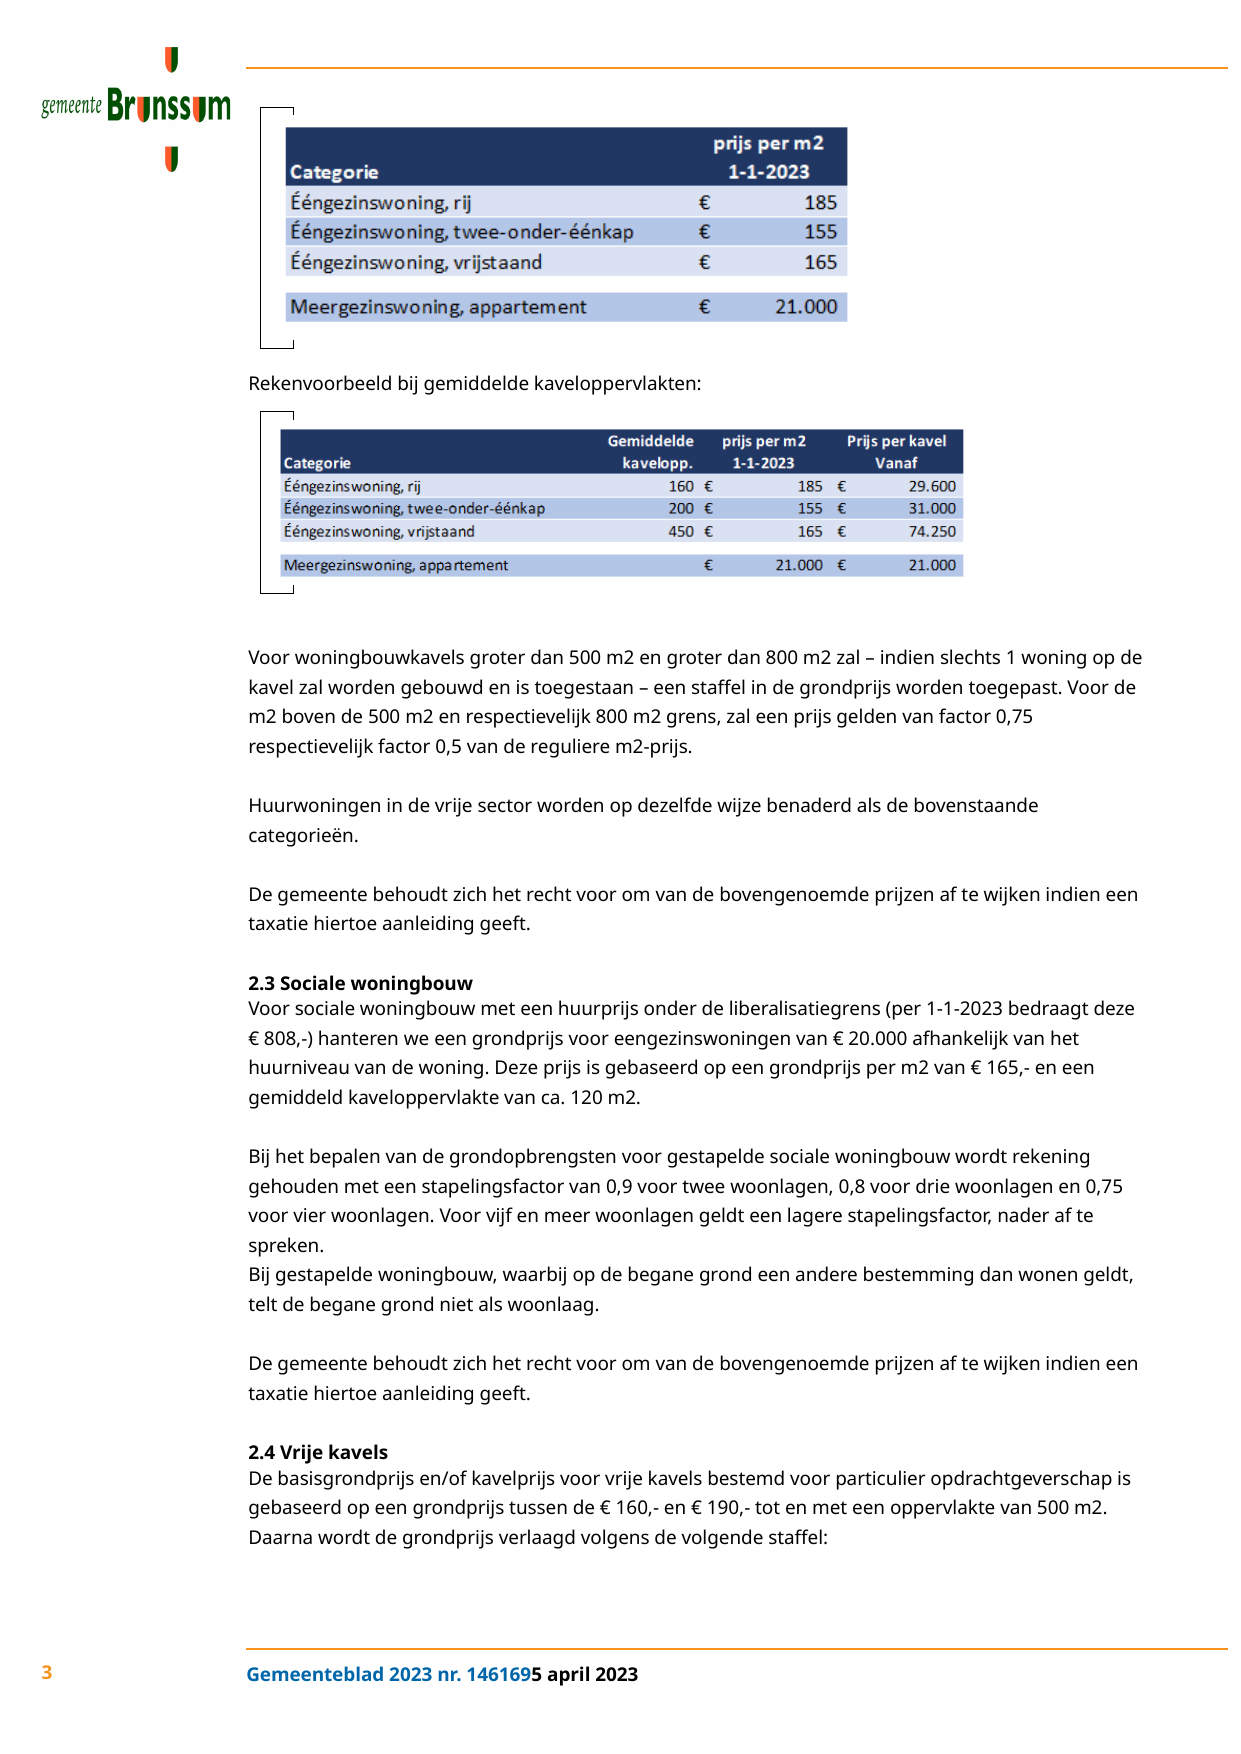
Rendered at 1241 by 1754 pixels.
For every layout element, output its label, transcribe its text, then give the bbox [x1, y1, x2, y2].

picture [41, 47, 231, 172]
text Voor sociale woningbouw met een huurprijs onder de liberalisatiegrens (per 1-1-2023 bedraagt deze [248, 995, 1152, 1021]
text De gemeente behoudt zich het recht voor om van de bovengenoemde prijzen af te wijken indien een taxatie hiertoe aanleiding geeft. [248, 881, 1152, 936]
text Bij het bepalen van de grondopbrengsten voor gestapelde sociale woningbouw wordt rekening gehouden met een stapelingsfactor van 0,9 voor twee woonlagen, 0,8 voor drie woonlagen en 0,75 voor vier woonlagen. Voor vijf en meer woonlagen geldt een lagere stapelingsfactor, nader af te spreken. [248, 1143, 1152, 1258]
text De gemeente behoudt zich het recht voor om van de bovengenoemde prijzen af te wijken indien een taxatie hiertoe aanleiding geeft. [248, 1350, 1152, 1406]
text 2.3 Sociale woningbouw [248, 970, 1152, 995]
text Rekenvoorbeeld bij gemiddelde kaveloppervlakten: [248, 370, 1152, 396]
text € 808,-) hanteren we een grondprijs voor eengezinswoningen van € 20.000 afhankelijk van het huurniveau van de woning. Deze prijs is gebaseerd op een grondprijs per m2 van € 165,- en een gemiddeld kaveloppervlakte van ca. 120 m2. [248, 1025, 1152, 1110]
text Voor woningbouwkavels groter dan 500 m2 en groter dan 800 m2 zal – indien slechts 1 woning op de kavel zal worden gebouwd en is toegestaan – een staffel in de grondprijs worden toegepast. Voor de m2 boven de 500 m2 en respectievelijk 800 m2 grens, zal een prijs gelden van factor 0,75 respectievelijk factor 0,5 van de reguliere m2-prijs. [248, 644, 1152, 759]
picture [268, 420, 978, 585]
picture [268, 115, 860, 340]
text 2.4 Vrije kavels [248, 1439, 1152, 1465]
text Bij gestapelde woningbouw, waarbij op de begane grond een andere bestemming dan wonen geldt, telt de begane grond niet als woonlaag. [248, 1262, 1152, 1317]
text De basisgrondprijs en/of kavelprijs voor vrije kavels bestemd voor particulier opdrachtgeverschap is gebaseerd op een grondprijs tussen de € 160,- en € 190,- tot en met een oppervlakte van 500 m2. Daarna wordt de grondprijs verlaagd volgens de volgende staffel: [248, 1465, 1152, 1550]
text Huurwoningen in de vrije sector worden op dezelfde wijze benaderd als de bovenstaande categorieën. [248, 792, 1152, 847]
